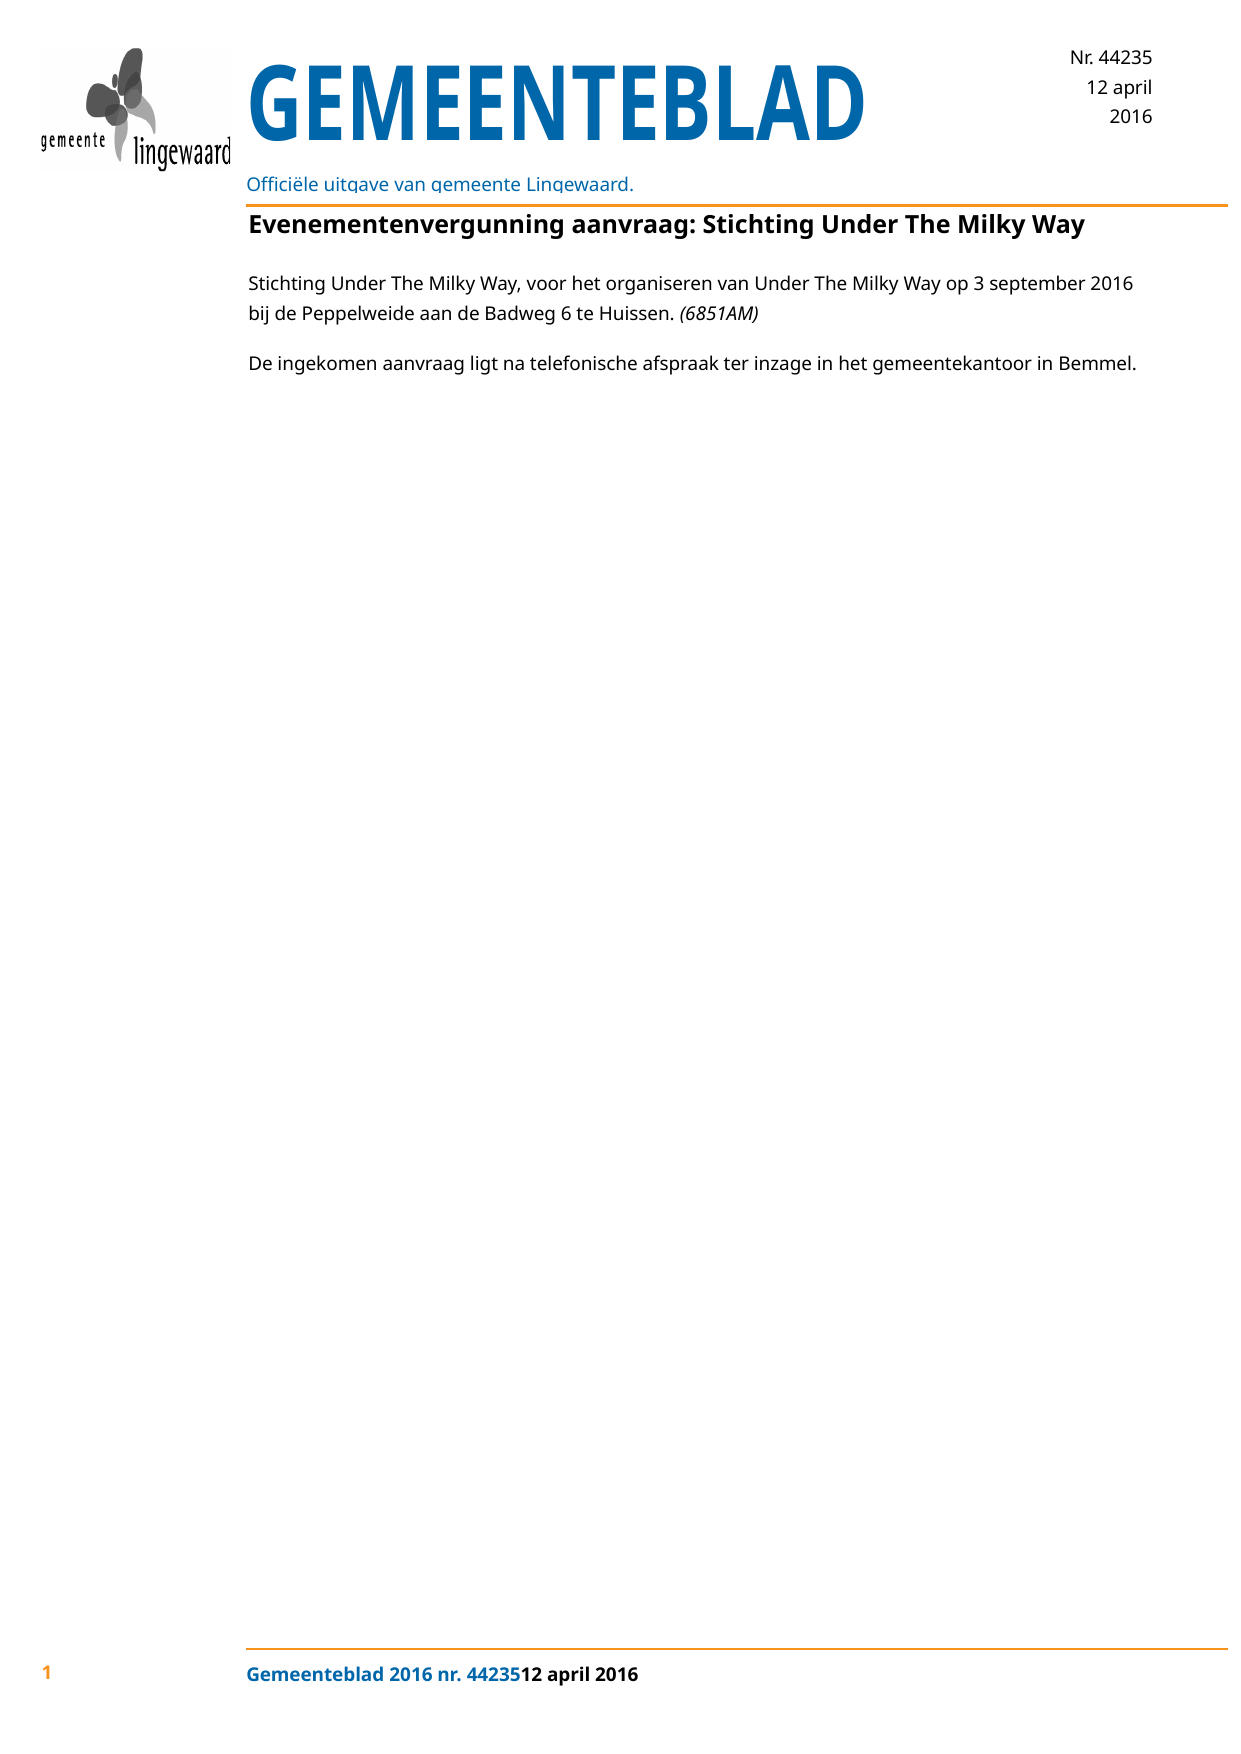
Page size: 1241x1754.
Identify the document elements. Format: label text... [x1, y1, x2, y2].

text Evenementenvergunning aanvraag: Stichting Under The Milky Way [248, 207, 1152, 241]
text De ingekomen aanvraag ligt na telefonische afspraak ter inzage in het gemeentekantoor in Bemmel. [248, 350, 1152, 376]
picture [41, 47, 231, 172]
text Stichting Under The Milky Way, voor het organiseren van Under The Milky Way op 3 september 2016 bij de Peppelweide aan de Badweg 6 te Huissen. (6851AM) [248, 270, 1152, 326]
